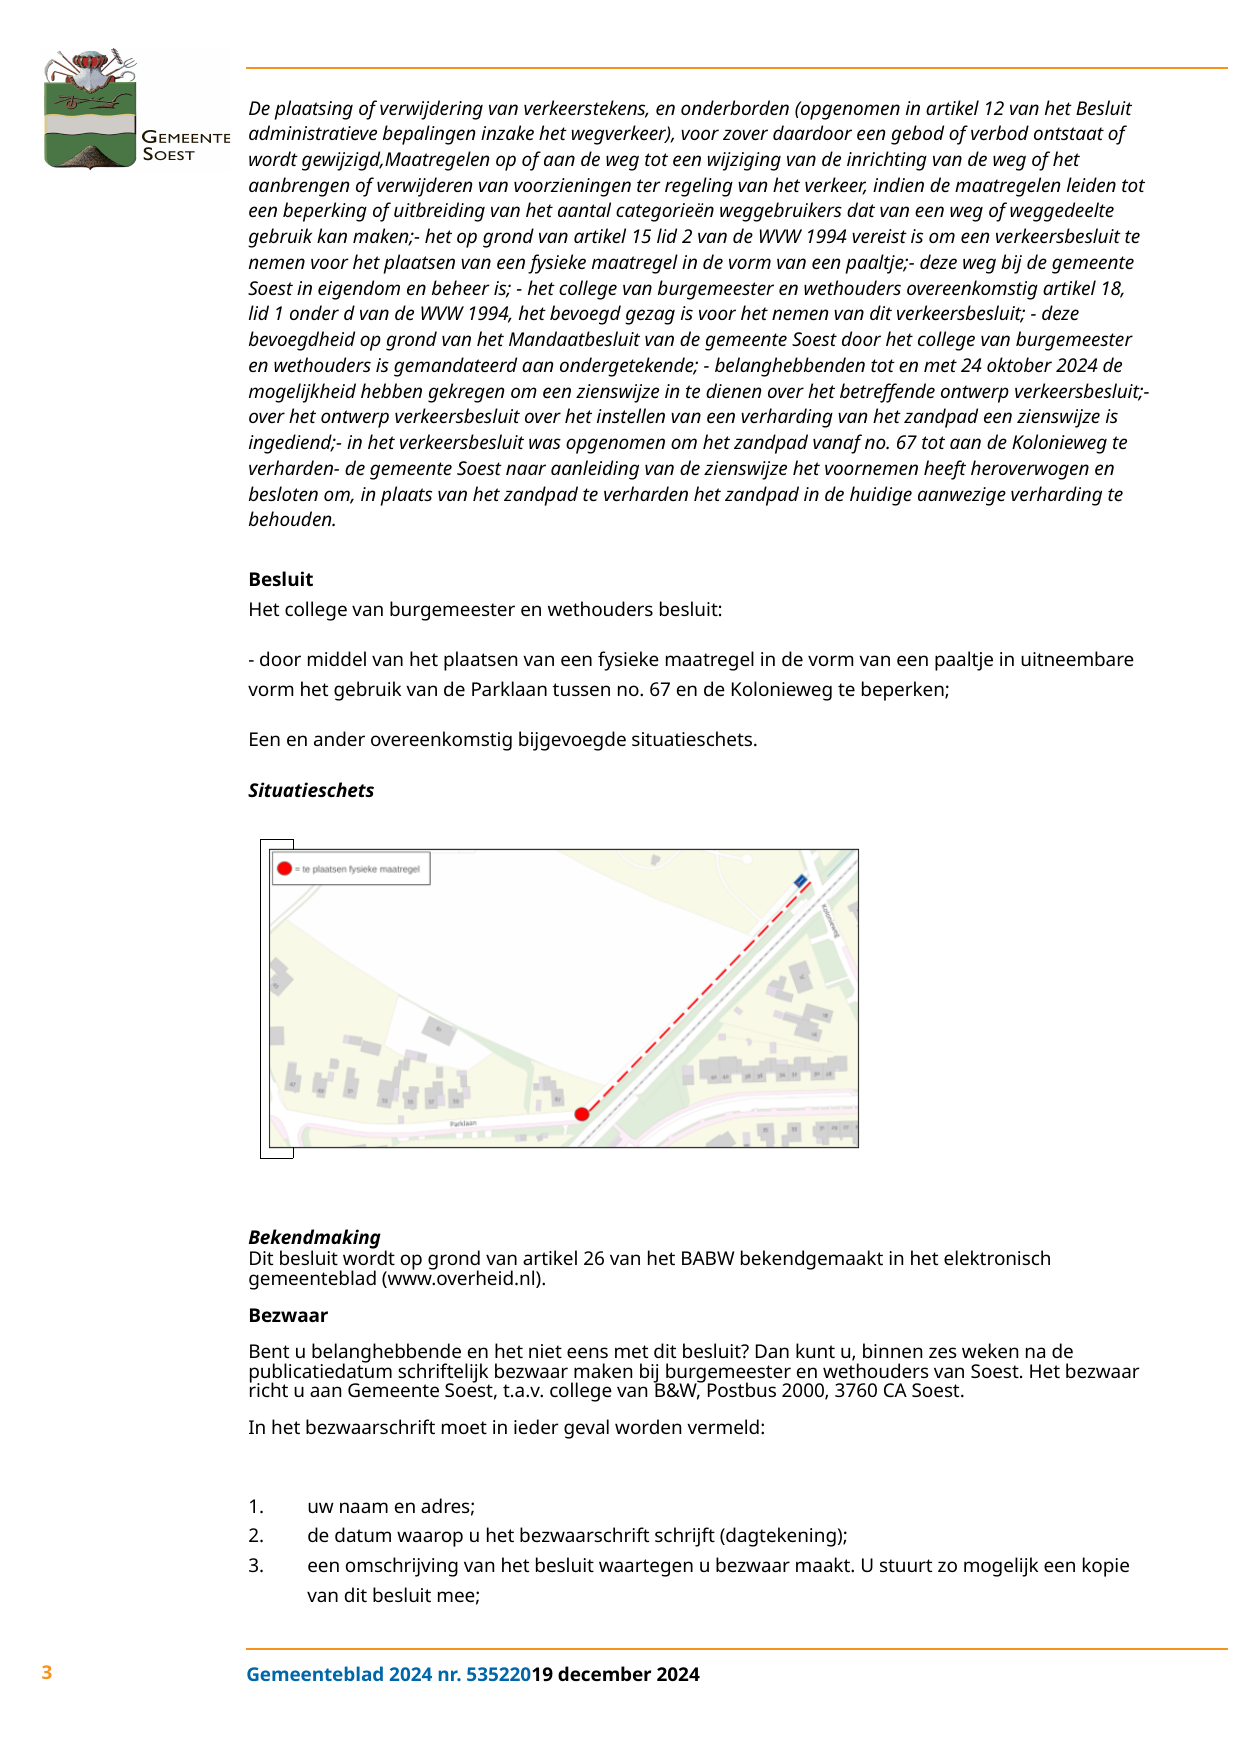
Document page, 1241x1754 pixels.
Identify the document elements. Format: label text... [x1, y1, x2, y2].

picture [268, 848, 860, 1149]
text Een en ander overeenkomstig bijgevoegde situatieschets. [248, 727, 1152, 752]
text Dit besluit wordt op grond van artikel 26 van het BABW bekendgemaakt in het elektronisch gemeenteblad (www.overheid.nl). [248, 1250, 1152, 1289]
text Situatieschets [248, 777, 1152, 803]
picture [41, 47, 231, 172]
text Bekendmaking [248, 1224, 1152, 1250]
text In het bezwaarschrift moet in ieder geval worden vermeld: [248, 1419, 1152, 1438]
list uw naam en adres; [248, 1493, 1152, 1519]
text Besluit [248, 567, 1152, 592]
text Het college van burgemeester en wethouders besluit: [248, 596, 1152, 622]
text Bent u belanghebbende en het niet eens met dit besluit? Dan kunt u, binnen zes weken na de publicatiedatum schriftelijk bezwaar maken bij burgemeester en wethouders van Soest. Het bezwaar richt u aan Gemeente Soest, t.a.v. college van B&W, Postbus 2000, 3760 CA Soest. [248, 1343, 1152, 1401]
text Bezwaar [248, 1307, 1152, 1326]
list de datum waarop u het bezwaarschrift schrijft (dagtekening); [248, 1523, 1152, 1548]
list een omschrijving van het besluit waartegen u bezwaar maakt. U stuurt zo mogelijk een kopie van dit besluit mee; [248, 1552, 1152, 1607]
text De plaatsing of verwijdering van verkeerstekens, en onderborden (opgenomen in artikel 12 van het Besluit administratieve bepalingen inzake het wegverkeer), voor zover daardoor een gebod of verbod ontstaat of wordt gewijzigd,Maatregelen op of aan de weg tot een wijziging van de inrichting van de weg of het aanbrengen of verwijderen van voorzieningen ter regeling van het verkeer, indien de maatregelen leiden tot een beperking of uitbreiding van het aantal categorieën weggebruikers dat van een weg of weggedeelte gebruik kan maken;- het op grond van artikel 15 lid 2 van de WVW 1994 vereist is om een verkeersbesluit te nemen voor het plaatsen van een fysieke maatregel in de vorm van een paaltje;- deze weg bij de gemeente Soest in eigendom en beheer is; - het college van burgemeester en wethouders overeenkomstig artikel 18, lid 1 onder d van de WVW 1994, het bevoegd gezag is voor het nemen van dit verkeersbesluit; - deze bevoegdheid op grond van het Mandaatbesluit van de gemeente Soest door het college van burgemeester en wethouders is gemandateerd aan ondergetekende; - belanghebbenden tot en met 24 oktober 2024 de mogelijkheid hebben gekregen om een zienswijze in te dienen over het betreffende ontwerp verkeersbesluit;- over het ontwerp verkeersbesluit over het instellen van een verharding van het zandpad een zienswijze is ingediend;- in het verkeersbesluit was opgenomen om het zandpad vanaf no. 67 tot aan de Kolonieweg te verharden- de gemeente Soest naar aanleiding van de zienswijze het voornemen heeft heroverwogen en besloten om, in plaats van het zandpad te verharden het zandpad in de huidige aanwezige verharding te behouden. [248, 95, 1152, 532]
text - door middel van het plaatsen van een fysieke maatregel in de vorm van een paaltje in uitneembare vorm het gebruik van de Parklaan tussen no. 67 en de Kolonieweg te beperken; [248, 647, 1152, 702]
